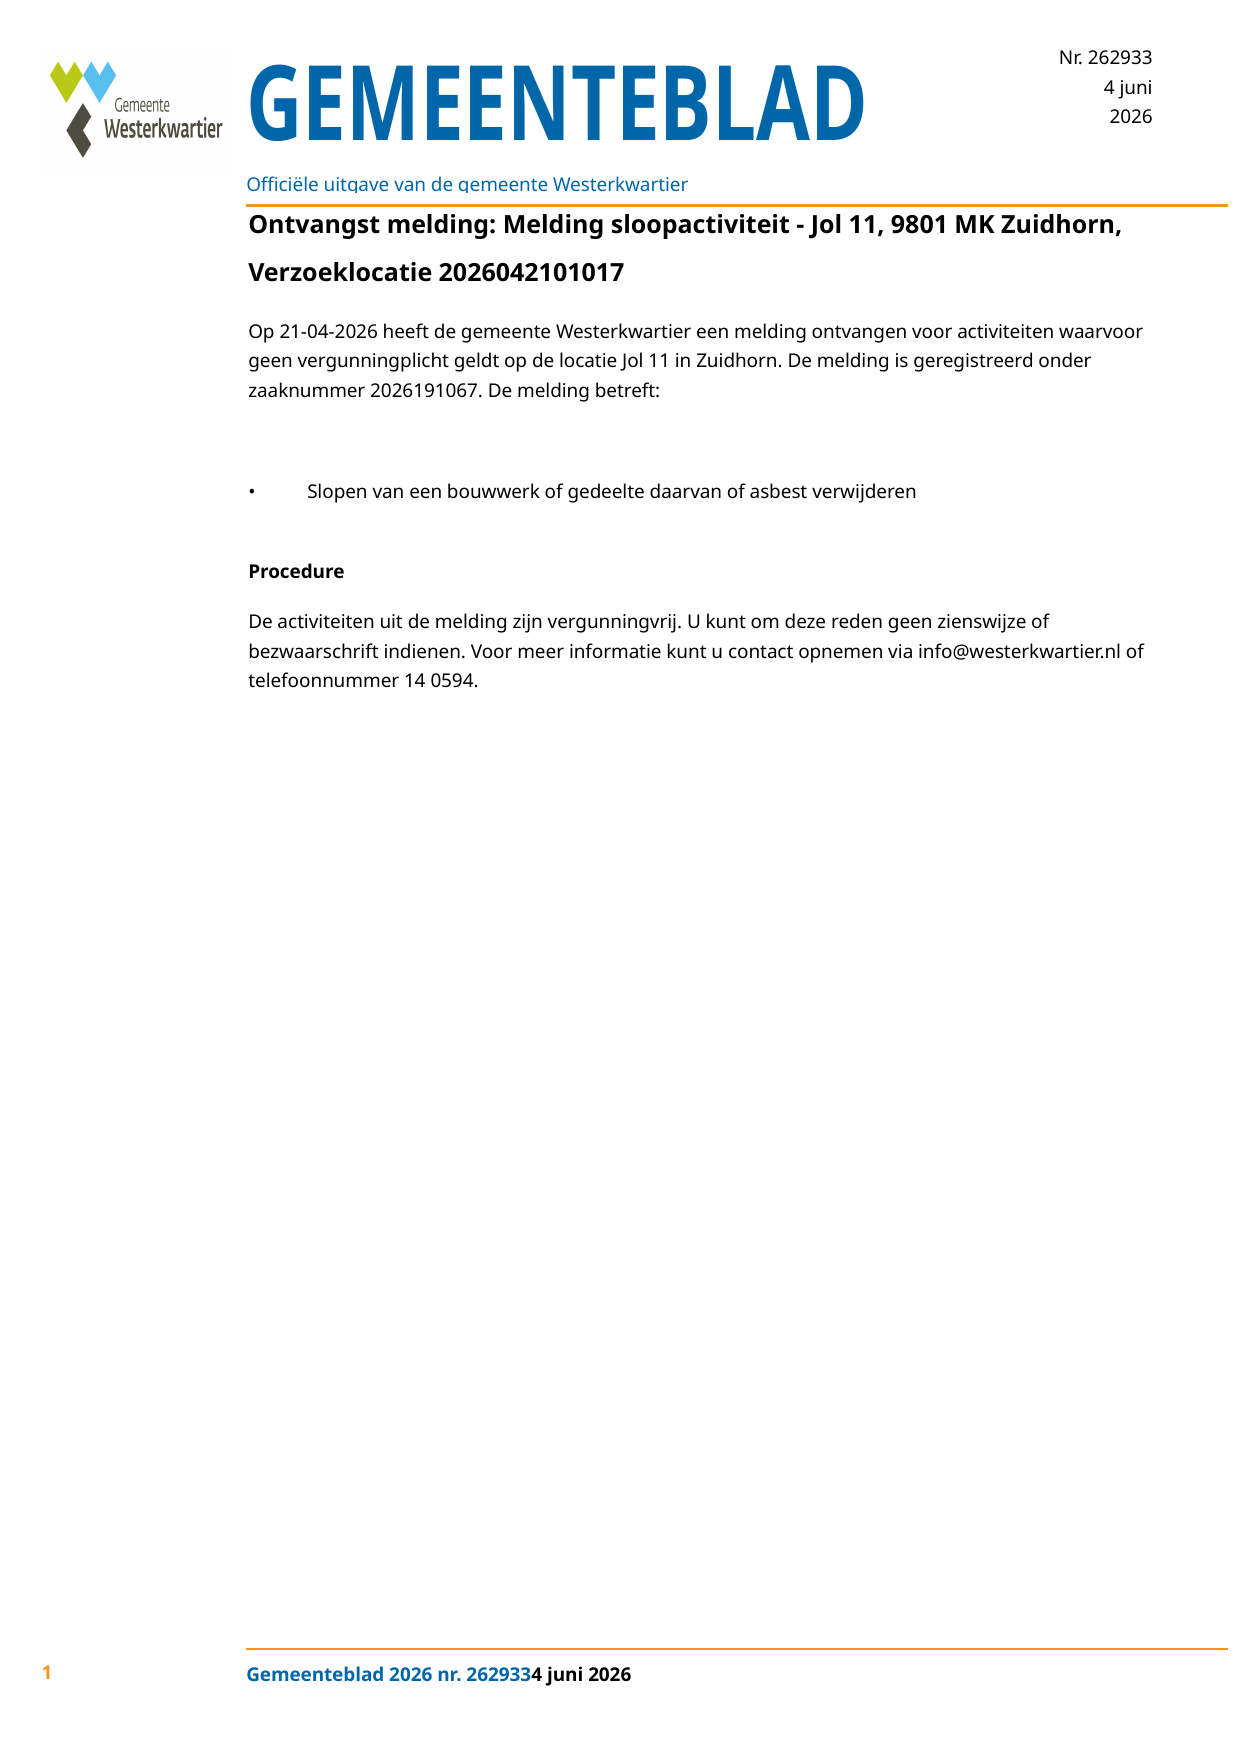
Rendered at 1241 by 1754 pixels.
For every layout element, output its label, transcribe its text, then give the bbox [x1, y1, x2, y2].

list Slopen van een bouwwerk of gedeelte daarvan of asbest verwijderen [248, 478, 1152, 504]
text De activiteiten uit de melding zijn vergunningvrij. U kunt om deze reden geen zienswijze of bezwaarschrift indienen. Voor meer informatie kunt u contact opnemen via info@westerkwartier.nl of telefoonnummer 14 0594. [248, 608, 1152, 693]
text Op 21-04-2026 heeft de gemeente Westerkwartier een melding ontvangen voor activiteiten waarvoor geen vergunningplicht geldt op de locatie Jol 11 in Zuidhorn. De melding is geregistreerd onder zaaknummer 2026191067. De melding betreft: [248, 318, 1152, 403]
text Ontvangst melding: Melding sloopactiviteit - Jol 11, 9801 MK Zuidhorn, Verzoeklocatie 2026042101017 [248, 207, 1152, 288]
picture [41, 47, 231, 172]
text Procedure [248, 558, 1152, 584]
